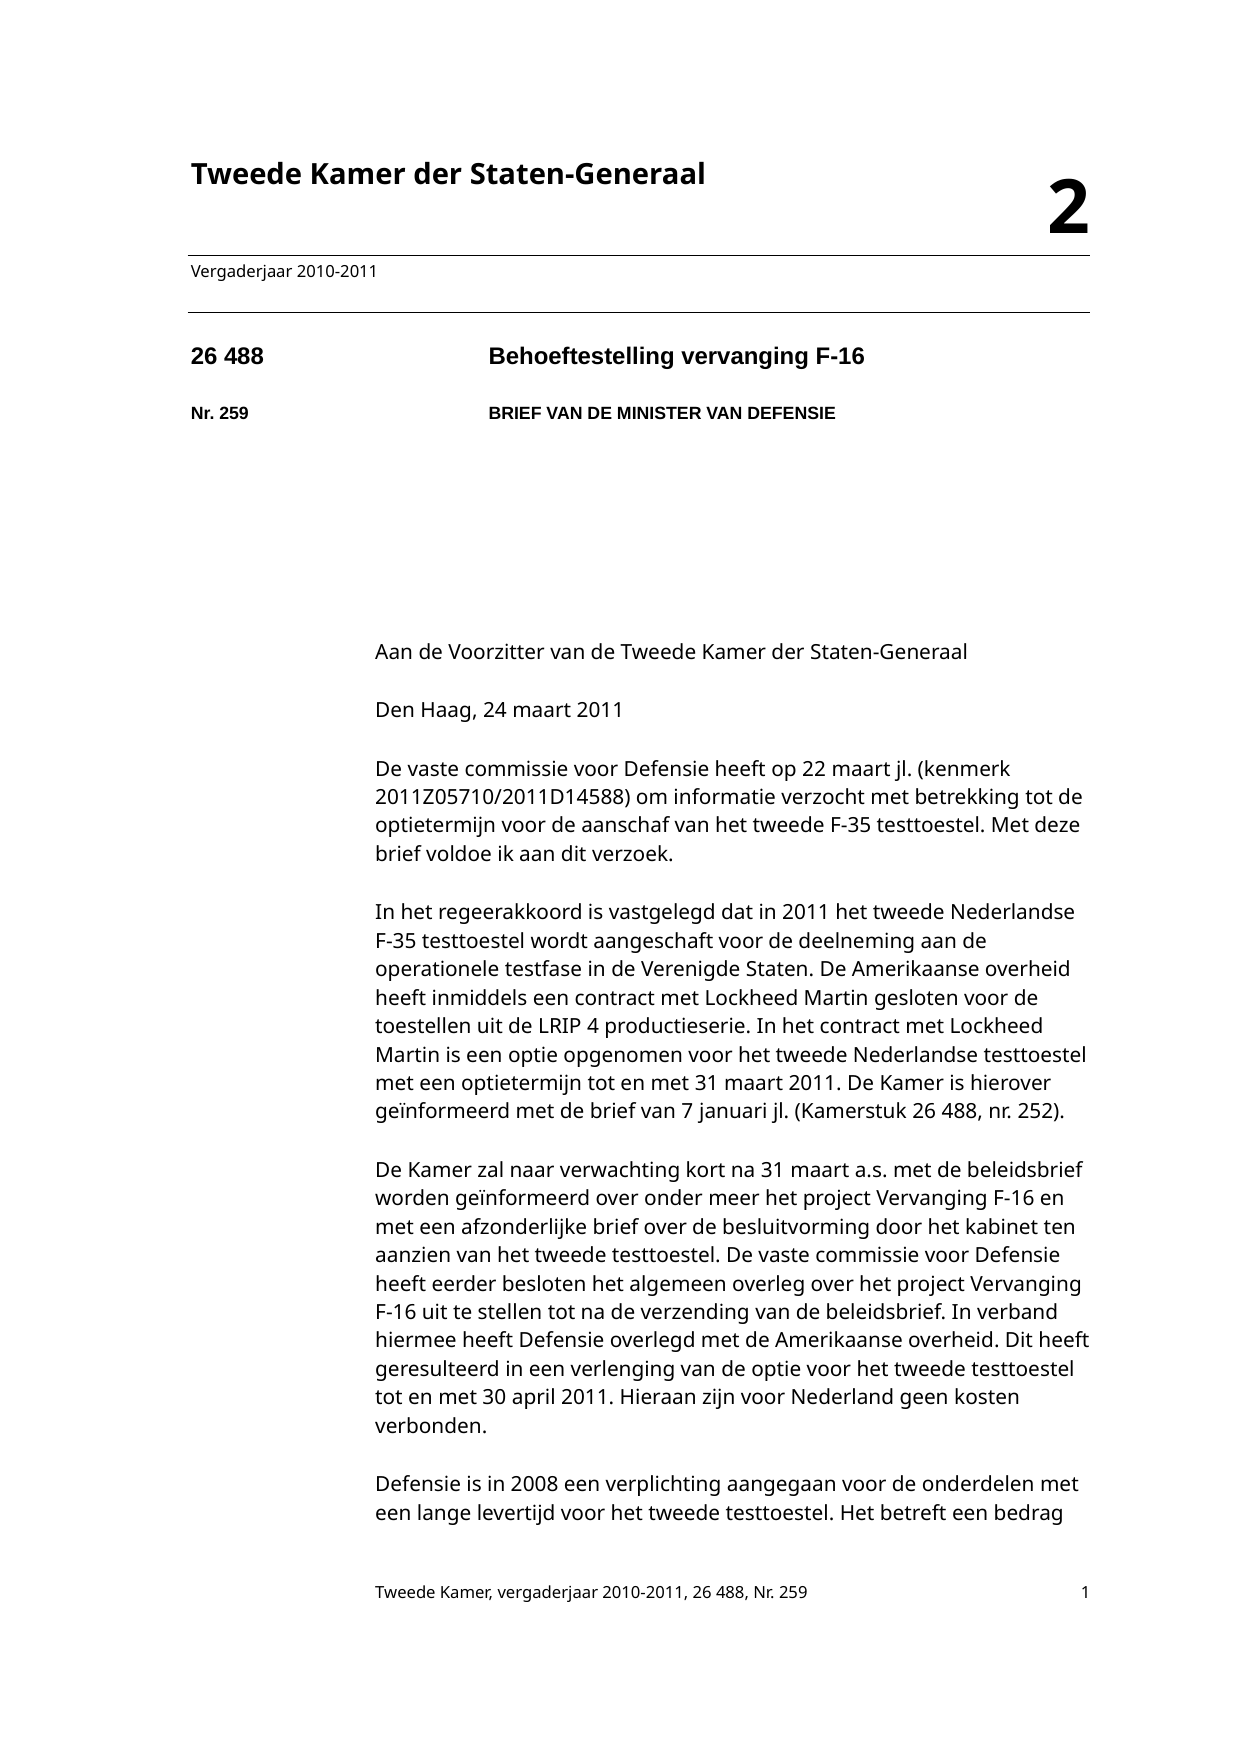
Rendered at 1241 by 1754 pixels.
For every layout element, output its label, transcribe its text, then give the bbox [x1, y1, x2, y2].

text Defensie is in 2008 een verplichting aangegaan voor de onderdelen met een lange levertijd voor het tweede testtoestel. Het betreft een bedrag [375, 1469, 1090, 1526]
table_cell 26 488 [188, 339, 485, 399]
text De vaste commissie voor Defensie heeft op 22 maart jl. (kenmerk 2011Z05710/2011D14588) om informatie verzocht met betrekking tot de optietermijn voor de aanschaf van het tweede F-35 testtoestel. Met deze brief voldoe ik aan dit verzoek. [375, 754, 1090, 867]
text Aan de Voorzitter van de Tweede Kamer der Staten-Generaal [375, 637, 1090, 665]
table_cell [188, 313, 485, 339]
text In het regeerakkoord is vastgelegd dat in 2011 het tweede Nederlandse F-35 testtoestel wordt aangeschaft voor de deelneming aan de operationele testfase in de Verenigde Staten. De Amerikaanse overheid heeft inmiddels een contract met Lockheed Martin gesloten voor de toestellen uit de LRIP 4 productieserie. In het contract met Lockheed Martin is een optie opgenomen voor het tweede Nederlandse testtoestel met een optietermijn tot en met 31 maart 2011. De Kamer is hierover geïnformeerd met de brief van 7 januari jl. (Kamerstuk 26 488, nr. 252). [375, 897, 1090, 1125]
table_cell Behoeftestelling vervanging F-16 [485, 339, 1090, 399]
text De Kamer zal naar verwachting kort na 31 maart a.s. met de beleidsbrief worden geïnformeerd over onder meer het project Vervanging F-16 en met een afzonderlijke brief over de besluitvorming door het kabinet ten aanzien van het tweede testtoestel. De vaste commissie voor Defensie heeft eerder besloten het algemeen overleg over het project Vervanging F-16 uit te stellen tot na de verzending van de beleidsbrief. In verband hiermee heeft Defensie overlegd met de Amerikaanse overheid. Dit heeft geresulteerd in een verlenging van de optie voor het tweede testtoestel tot en met 30 april 2011. Hieraan zijn voor Nederland geen kosten verbonden. [375, 1155, 1090, 1439]
table_header Tweede Kamer der Staten-Generaal [188, 150, 909, 255]
text Den Haag, 24 maart 2011 [375, 695, 1090, 724]
table_cell Nr. 259 [188, 399, 485, 518]
table_header 2 [910, 150, 1090, 255]
table_cell Vergaderjaar 2010-2011 [188, 256, 485, 312]
table_cell BRIEF VAN DE MINISTER VAN DEFENSIE [485, 399, 1090, 518]
table_cell [485, 256, 1090, 312]
table_cell [485, 313, 1090, 339]
